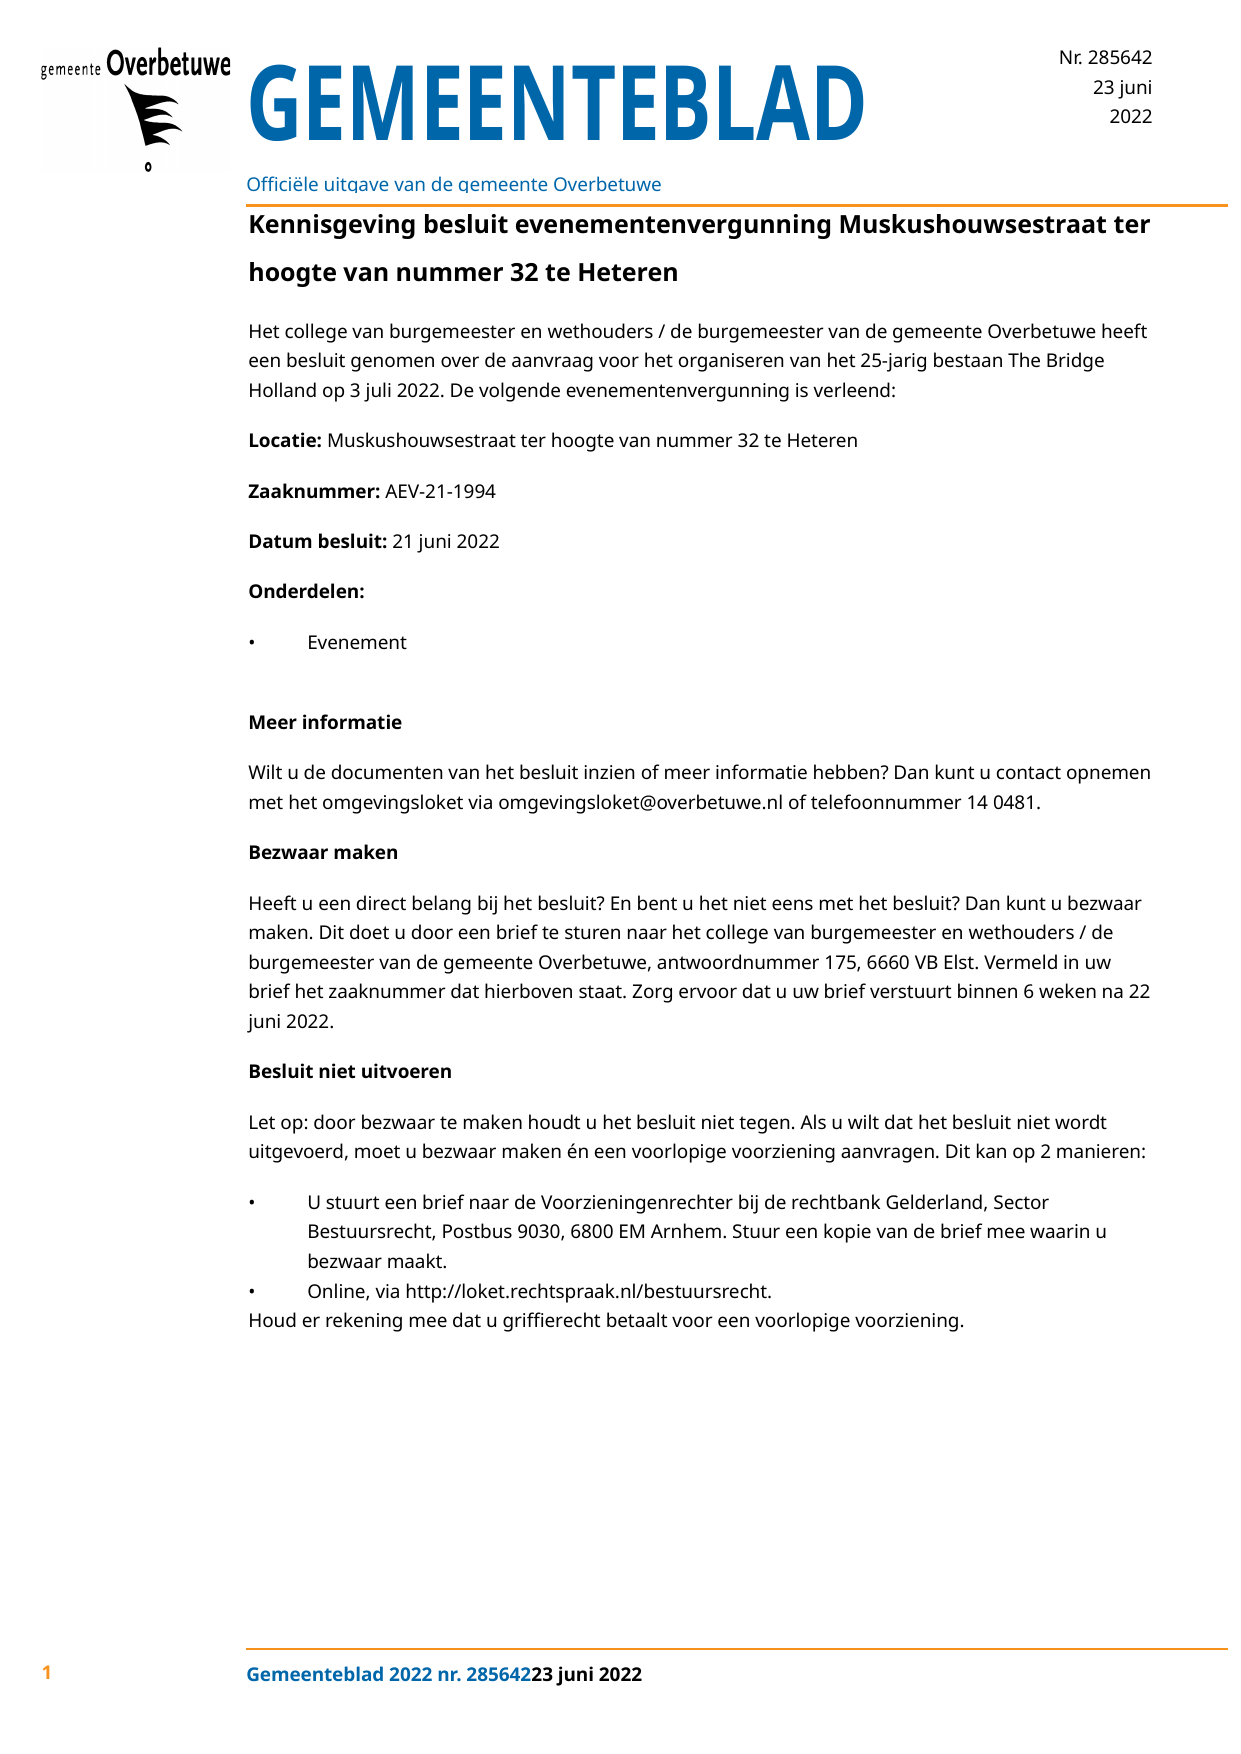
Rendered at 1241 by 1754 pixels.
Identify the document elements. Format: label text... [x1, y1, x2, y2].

text Locatie: Muskushouwsestraat ter hoogte van nummer 32 te Heteren [248, 427, 1152, 453]
text Datum besluit: 21 juni 2022 [248, 528, 1152, 554]
text Let op: door bezwaar te maken houdt u het besluit niet tegen. Als u wilt dat het besluit niet wordt uitgevoerd, moet u bezwaar maken én een voorlopige voorziening aanvragen. Dit kan op 2 manieren: [248, 1109, 1152, 1164]
text Het college van burgemeester en wethouders / de burgemeester van de gemeente Overbetuwe heeft een besluit genomen over de aanvraag voor het organiseren van het 25-jarig bestaan The Bridge Holland op 3 juli 2022. De volgende evenementenvergunning is verleend: [248, 318, 1152, 403]
text Heeft u een direct belang bij het besluit? En bent u het niet eens met het besluit? Dan kunt u bezwaar maken. Dit doet u door een brief te sturen naar het college van burgemeester en wethouders / de burgemeester van de gemeente Overbetuwe, antwoordnummer 175, 6660 VB Elst. Vermeld in uw brief het zaaknummer dat hierboven staat. Zorg ervoor dat u uw brief verstuurt binnen 6 weken na 22 juni 2022. [248, 890, 1152, 1034]
list Online, via http://loket.rechtspraak.nl/bestuursrecht. [248, 1278, 1152, 1304]
text Onderdelen: [248, 579, 1152, 604]
text Wilt u de documenten van het besluit inzien of meer informatie hebben? Dan kunt u contact opnemen met het omgevingsloket via omgevingsloket@overbetuwe.nl of telefoonnummer 14 0481. [248, 759, 1152, 815]
text Meer informatie [248, 709, 1152, 735]
text Houd er rekening mee dat u griffierecht betaalt voor een voorlopige voorziening. [248, 1307, 1152, 1333]
list U stuurt een brief naar de Voorzieningenrechter bij de rechtbank Gelderland, Sector Bestuursrecht, Postbus 9030, 6800 EM Arnhem. Stuur een kopie van de brief mee waarin u bezwaar maakt. [248, 1189, 1152, 1274]
list Evenement [248, 629, 1152, 655]
picture [41, 47, 231, 172]
text Bezwaar maken [248, 839, 1152, 865]
text Kennisgeving besluit evenementenvergunning Muskushouwsestraat ter hoogte van nummer 32 te Heteren [248, 207, 1152, 288]
text Zaaknummer: AEV-21-1994 [248, 478, 1152, 504]
text Besluit niet uitvoeren [248, 1059, 1152, 1084]
